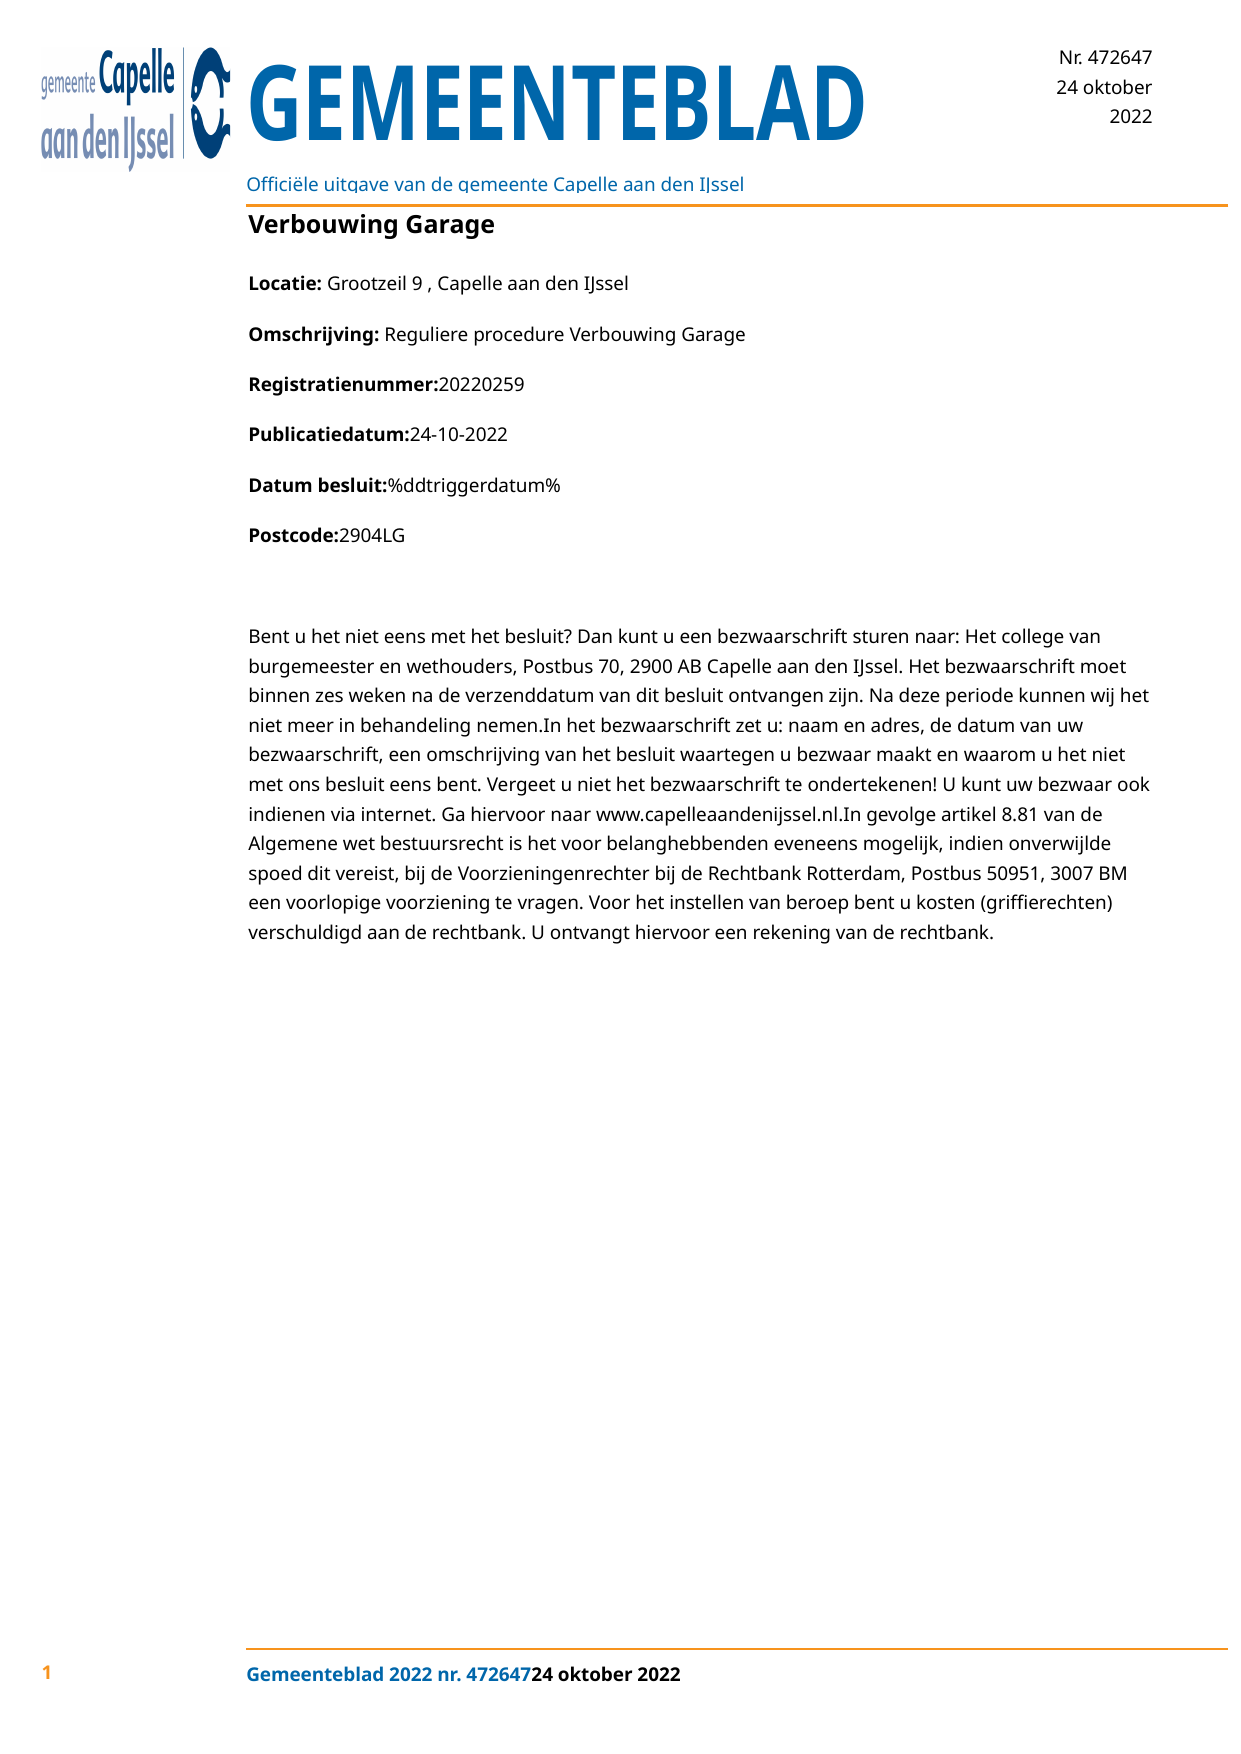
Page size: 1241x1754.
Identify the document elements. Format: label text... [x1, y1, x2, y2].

text Locatie: Grootzeil 9 , Capelle aan den IJssel [248, 270, 1152, 296]
text Omschrijving: Reguliere procedure Verbouwing Garage [248, 321, 1152, 346]
picture [41, 47, 231, 172]
text Datum besluit:%ddtriggerdatum% [248, 472, 1152, 498]
text Bent u het niet eens met het besluit? Dan kunt u een bezwaarschrift sturen naar: Het college van burgemeester en wethouders, Postbus 70, 2900 AB Capelle aan den IJssel. Het bezwaarschrift moet binnen zes weken na de verzenddatum van dit besluit ontvangen zijn. Na deze periode kunnen wij het niet meer in behandeling nemen.In het bezwaarschrift zet u: naam en adres, de datum van uw bezwaarschrift, een omschrijving van het besluit waartegen u bezwaar maakt en waarom u het niet met ons besluit eens bent. Vergeet u niet het bezwaarschrift te ondertekenen! U kunt uw bezwaar ook indienen via internet. Ga hiervoor naar www.capelleaandenijssel.nl.In gevolge artikel 8.81 van de Algemene wet bestuursrecht is het voor belanghebbenden eveneens mogelijk, indien onverwijlde spoed dit vereist, bij de Voorzieningenrechter bij de Rechtbank Rotterdam, Postbus 50951, 3007 BM een voorlopige voorziening te vragen. Voor het instellen van beroep bent u kosten (griffierechten) verschuldigd aan de rechtbank. U ontvangt hiervoor een rekening van de rechtbank. [248, 623, 1152, 945]
text Postcode:2904LG [248, 522, 1152, 548]
text Publicatiedatum:24-10-2022 [248, 422, 1152, 447]
text Verbouwing Garage [248, 207, 1152, 241]
text Registratienummer:20220259 [248, 371, 1152, 397]
